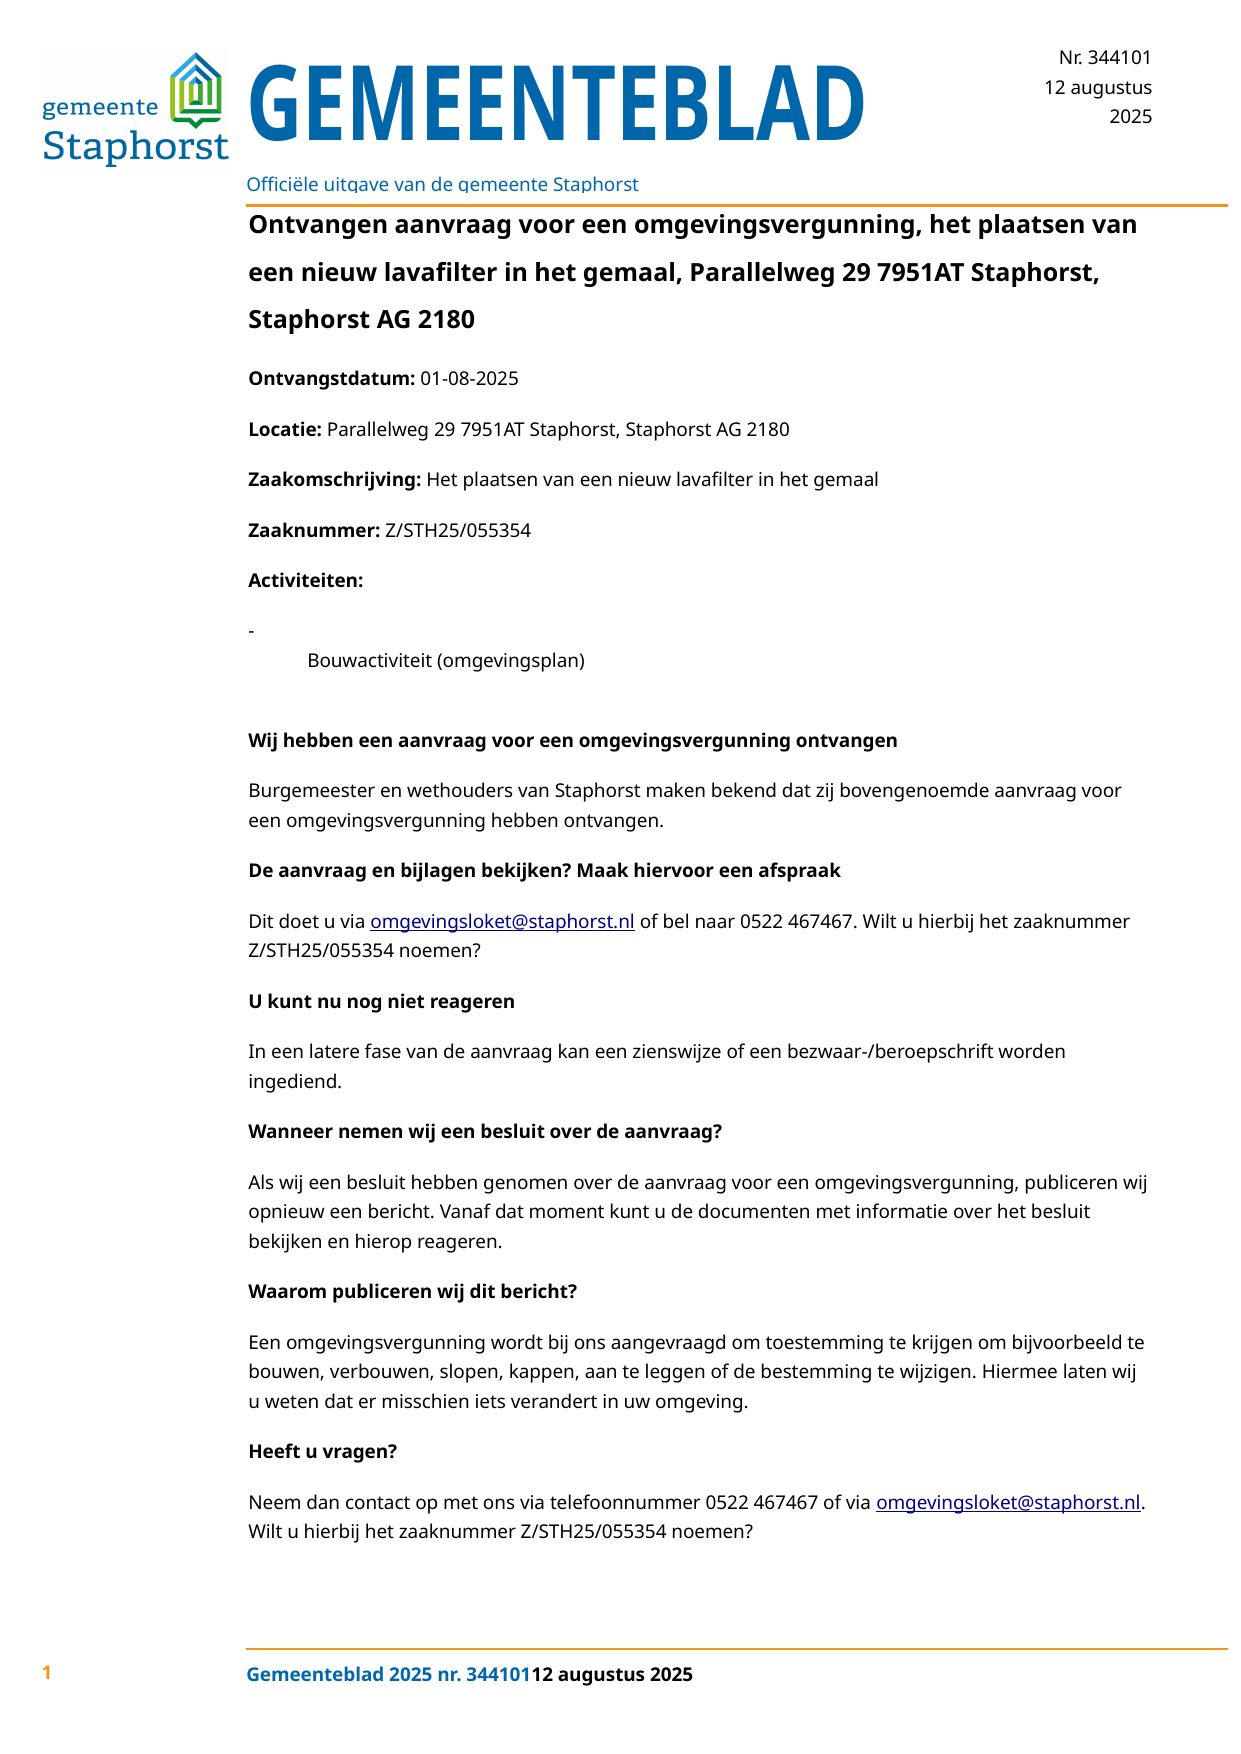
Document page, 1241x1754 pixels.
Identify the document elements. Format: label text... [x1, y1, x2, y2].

picture [41, 47, 231, 172]
text Dit doet u via omgevingsloket@staphorst.nl of bel naar 0522 467467. Wilt u hierbij het zaaknummer Z/STH25/055354 noemen? [248, 908, 1152, 963]
text Activiteiten: [248, 567, 1152, 593]
text In een latere fase van de aanvraag kan een zienswijze of een bezwaar-/beroepschrift worden ingediend. [248, 1038, 1152, 1094]
text Waarom publiceren wij dit bericht? [248, 1278, 1152, 1304]
text Wij hebben een aanvraag voor een omgevingsvergunning ontvangen [248, 727, 1152, 753]
text De aanvraag en bijlagen bekijken? Maak hiervoor een afspraak [248, 858, 1152, 883]
list Bouwactiviteit (omgevingsplan) [248, 647, 1152, 673]
text Neem dan contact op met ons via telefoonnummer 0522 467467 of via omgevingsloket@staphorst.nl. Wilt u hierbij het zaaknummer Z/STH25/055354 noemen? [248, 1489, 1152, 1544]
text Locatie: Parallelweg 29 7951AT Staphorst, Staphorst AG 2180 [248, 416, 1152, 442]
text Wanneer nemen wij een besluit over de aanvraag? [248, 1118, 1152, 1144]
text Ontvangen aanvraag voor een omgevingsvergunning, het plaatsen van een nieuw lavafilter in het gemaal, Parallelweg 29 7951AT Staphorst, Staphorst AG 2180 [248, 207, 1152, 336]
text Burgemeester en wethouders van Staphorst maken bekend dat zij bovengenoemde aanvraag voor een omgevingsvergunning hebben ontvangen. [248, 778, 1152, 833]
text Zaaknummer: Z/STH25/055354 [248, 517, 1152, 542]
text Een omgevingsvergunning wordt bij ons aangevraagd om toestemming te krijgen om bijvoorbeeld te bouwen, verbouwen, slopen, kappen, aan te leggen of de bestemming te wijzigen. Hiermee laten wij u weten dat er misschien iets verandert in uw omgeving. [248, 1329, 1152, 1414]
text Heeft u vragen? [248, 1438, 1152, 1464]
text Ontvangstdatum: 01-08-2025 [248, 366, 1152, 391]
text Zaakomschrijving: Het plaatsen van een nieuw lavafilter in het gemaal [248, 466, 1152, 492]
text U kunt nu nog niet reageren [248, 988, 1152, 1014]
text Als wij een besluit hebben genomen over de aanvraag voor een omgevingsvergunning, publiceren wij opnieuw een bericht. Vanaf dat moment kunt u de documenten met informatie over het besluit bekijken en hierop reageren. [248, 1169, 1152, 1254]
